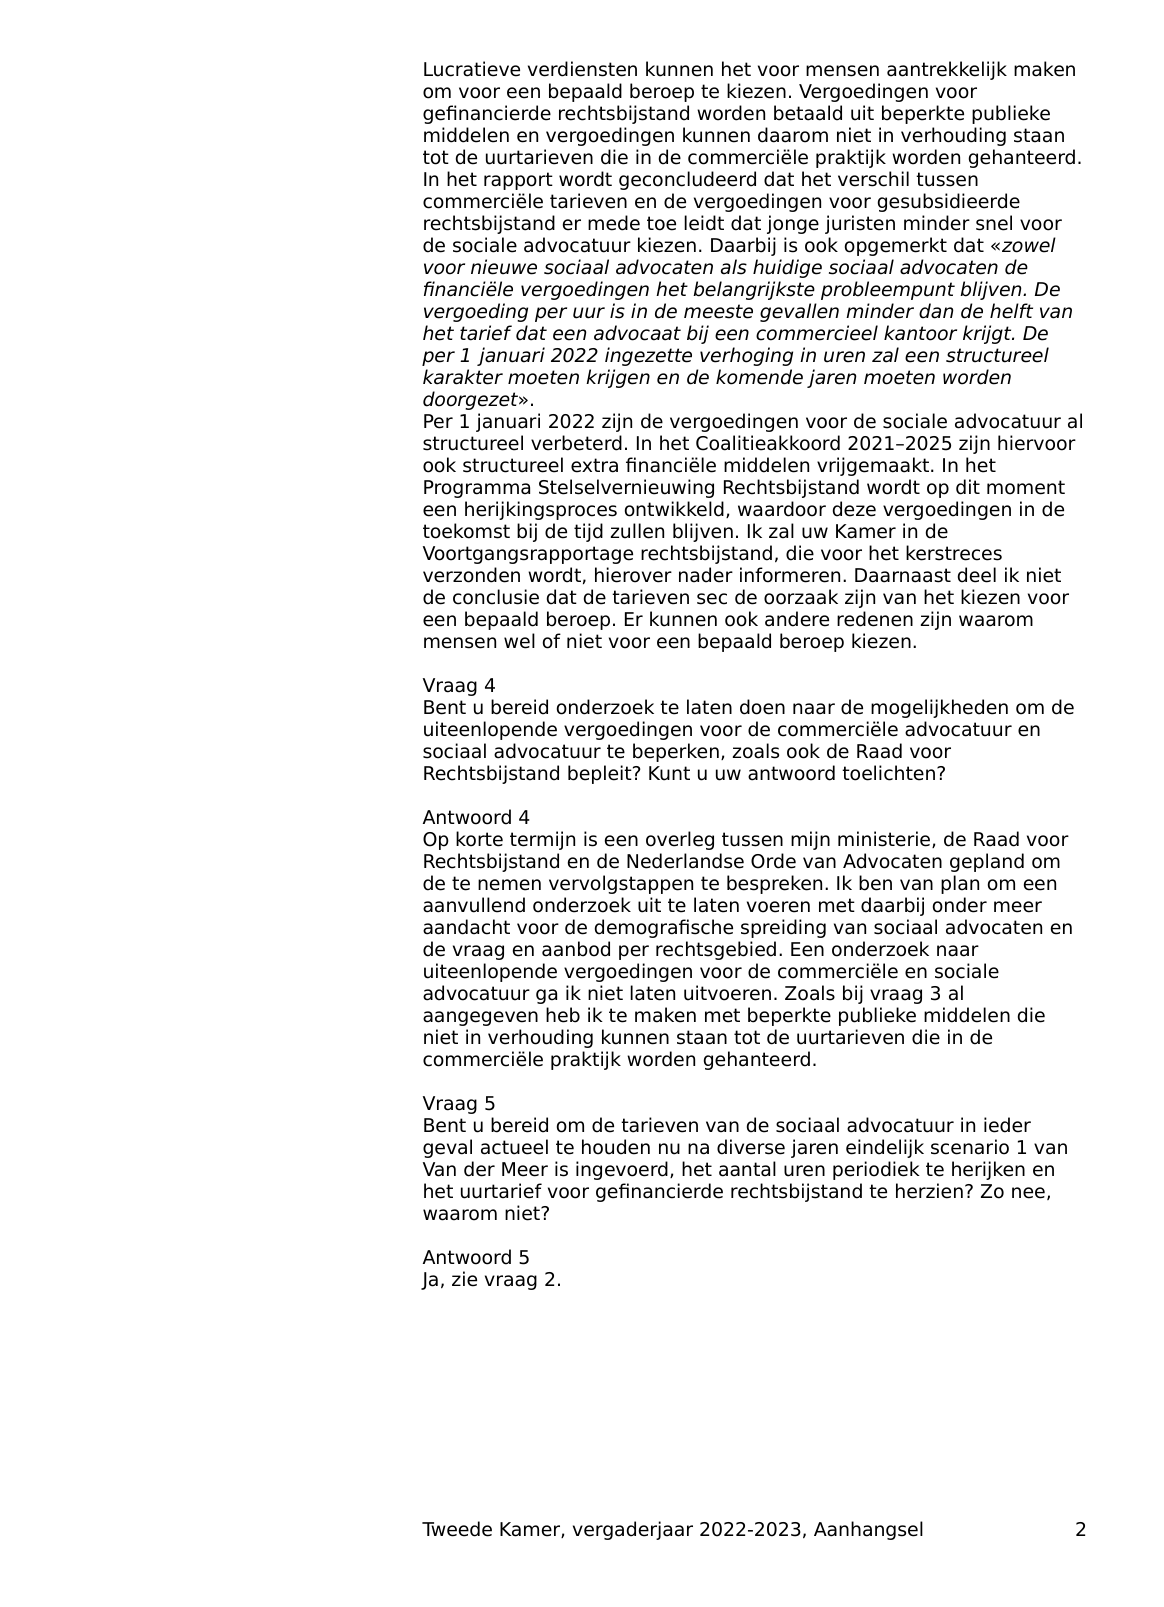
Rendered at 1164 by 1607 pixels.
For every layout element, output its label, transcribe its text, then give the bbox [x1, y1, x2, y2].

text Antwoord 5 [422, 1247, 1087, 1269]
text Bent u bereid om de tarieven van de sociaal advocatuur in ieder geval actueel te houden nu na diverse jaren eindelijk scenario 1 van Van der Meer is ingevoerd, het aantal uren periodiek te herijken en het uurtarief voor gefinancierde rechtsbijstand te herzien? Zo nee, waarom niet? [422, 1115, 1087, 1224]
text Vraag 4 [422, 675, 1087, 697]
text Op korte termijn is een overleg tussen mijn ministerie, de Raad voor Rechtsbijstand en de Nederlandse Orde van Advocaten gepland om de te nemen vervolgstappen te bespreken. Ik ben van plan om een aanvullend onderzoek uit te laten voeren met daarbij onder meer aandacht voor de demografische spreiding van sociaal advocaten en de vraag en aanbod per rechtsgebied. Een onderzoek naar uiteenlopende vergoedingen voor de commerciële en sociale advocatuur ga ik niet laten uitvoeren. Zoals bij vraag 3 al aangegeven heb ik te maken met beperkte publieke middelen die niet in verhouding kunnen staan tot de uurtarieven die in de commerciële praktijk worden gehanteerd. [422, 829, 1087, 1071]
text Lucratieve verdiensten kunnen het voor mensen aantrekkelijk maken om voor een bepaald beroep te kiezen. Vergoedingen voor gefinancierde rechtsbijstand worden betaald uit beperkte publieke middelen en vergoedingen kunnen daarom niet in verhouding staan tot de uurtarieven die in de commerciële praktijk worden gehanteerd. In het rapport wordt geconcludeerd dat het verschil tussen commerciële tarieven en de vergoedingen voor gesubsidieerde rechtsbijstand er mede toe leidt dat jonge juristen minder snel voor de sociale advocatuur kiezen. Daarbij is ook opgemerkt dat «zowel voor nieuwe sociaal advocaten als huidige sociaal advocaten de financiële vergoedingen het belangrijkste probleempunt blijven. De vergoeding per uur is in de meeste gevallen minder dan de helft van het tarief dat een advocaat bij een commercieel kantoor krijgt. De per 1 januari 2022 ingezette verhoging in uren zal een structureel karakter moeten krijgen en de komende jaren moeten worden doorgezet». [422, 59, 1087, 411]
text Ja, zie vraag 2. [422, 1269, 1087, 1291]
text Antwoord 4 [422, 807, 1087, 829]
text Bent u bereid onderzoek te laten doen naar de mogelijkheden om de uiteenlopende vergoedingen voor de commerciële advocatuur en sociaal advocatuur te beperken, zoals ook de Raad voor Rechtsbijstand bepleit? Kunt u uw antwoord toelichten? [422, 697, 1087, 784]
text Per 1 januari 2022 zijn de vergoedingen voor de sociale advocatuur al structureel verbeterd. In het Coalitieakkoord 2021–2025 zijn hiervoor ook structureel extra financiële middelen vrijgemaakt. In het Programma Stelselvernieuwing Rechtsbijstand wordt op dit moment een herijkingsproces ontwikkeld, waardoor deze vergoedingen in de toekomst bij de tijd zullen blijven. Ik zal uw Kamer in de Voortgangsrapportage rechtsbijstand, die voor het kerstreces verzonden wordt, hierover nader informeren. Daarnaast deel ik niet de conclusie dat de tarieven sec de oorzaak zijn van het kiezen voor een bepaald beroep. Er kunnen ook andere redenen zijn waarom mensen wel of niet voor een bepaald beroep kiezen. [422, 411, 1087, 652]
text Vraag 5 [422, 1093, 1087, 1115]
